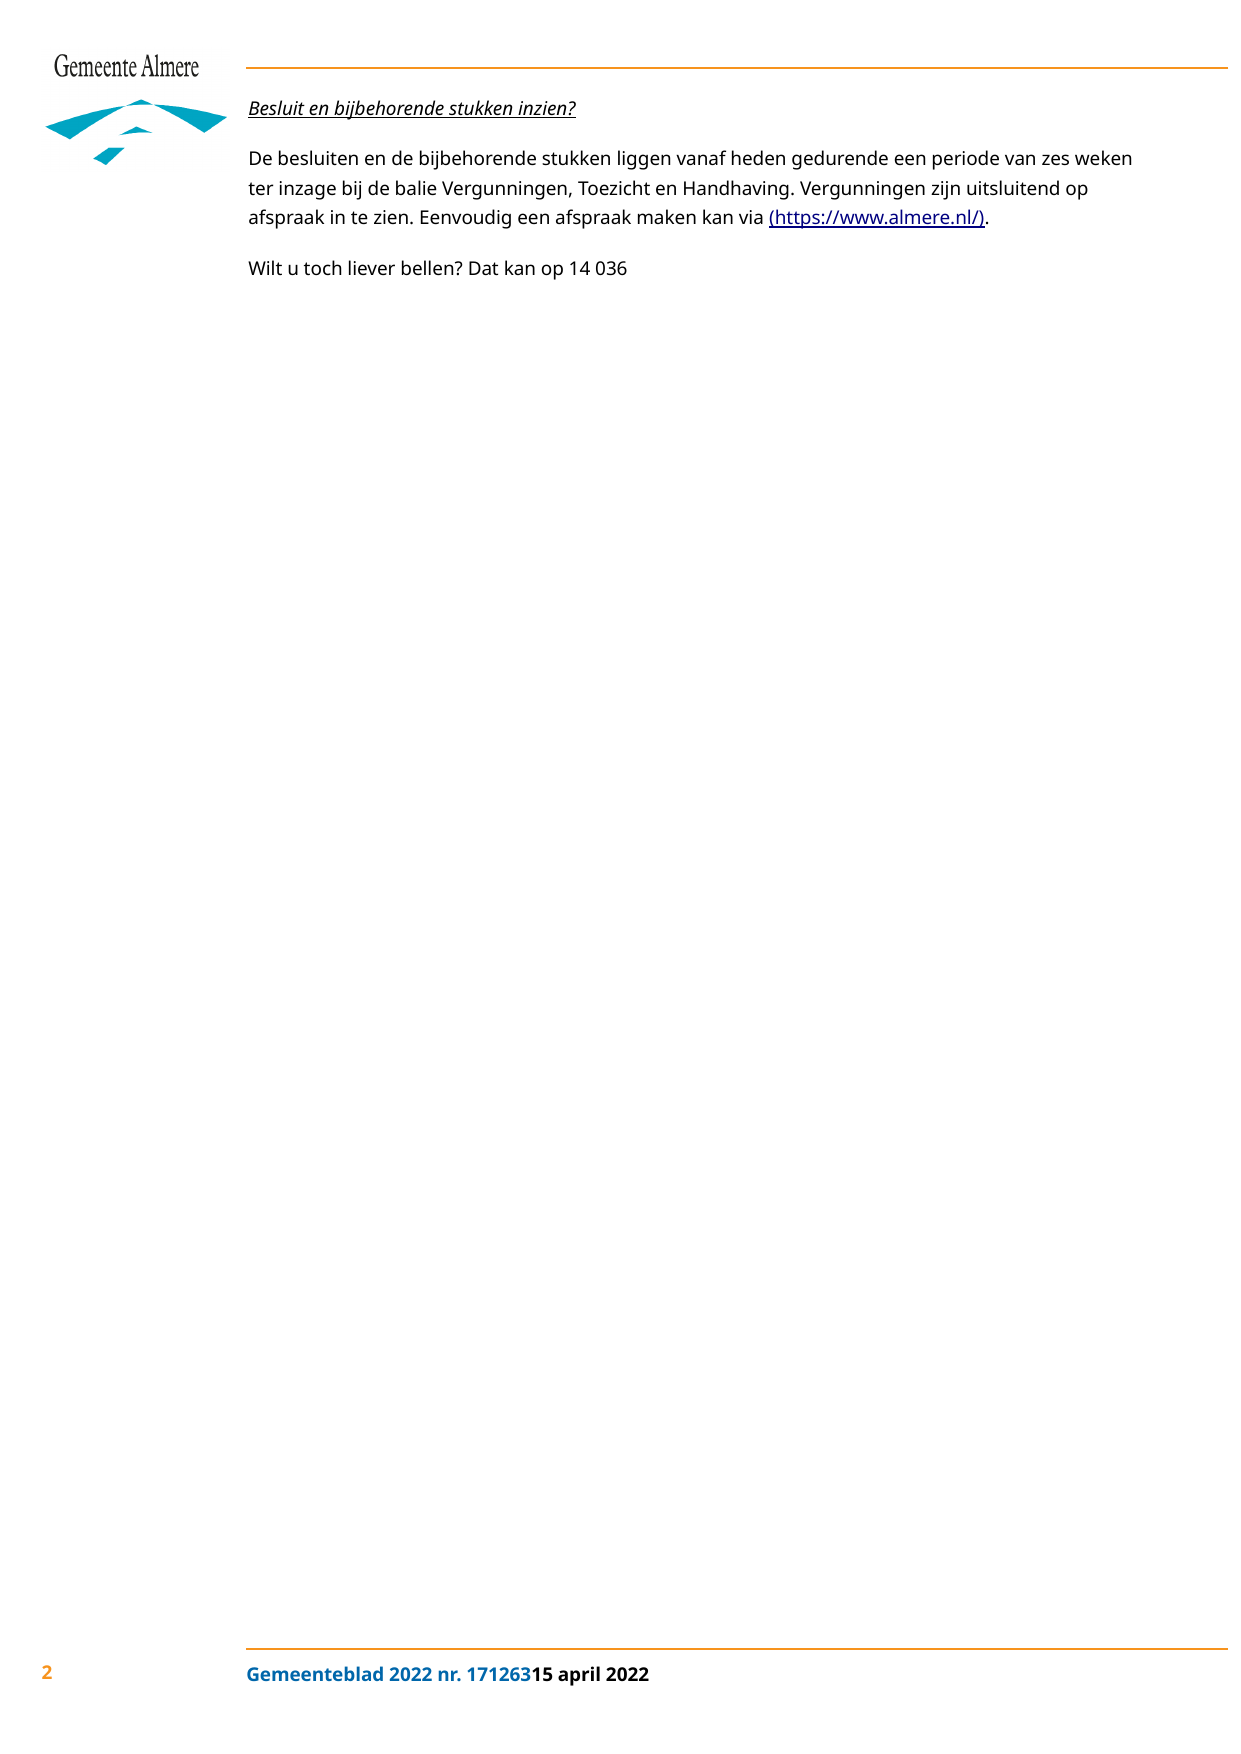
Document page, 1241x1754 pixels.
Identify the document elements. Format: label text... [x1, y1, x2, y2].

text Besluit en bijbehorende stukken inzien? [248, 95, 1152, 121]
picture [41, 47, 231, 172]
text Wilt u toch liever bellen? Dat kan op 14 036 [248, 255, 1152, 281]
text De besluiten en de bijbehorende stukken liggen vanaf heden gedurende een periode van zes weken ter inzage bij de balie Vergunningen, Toezicht en Handhaving. Vergunningen zijn uitsluitend op afspraak in te zien. Eenvoudig een afspraak maken kan via (https://www.almere.nl/). [248, 145, 1152, 230]
